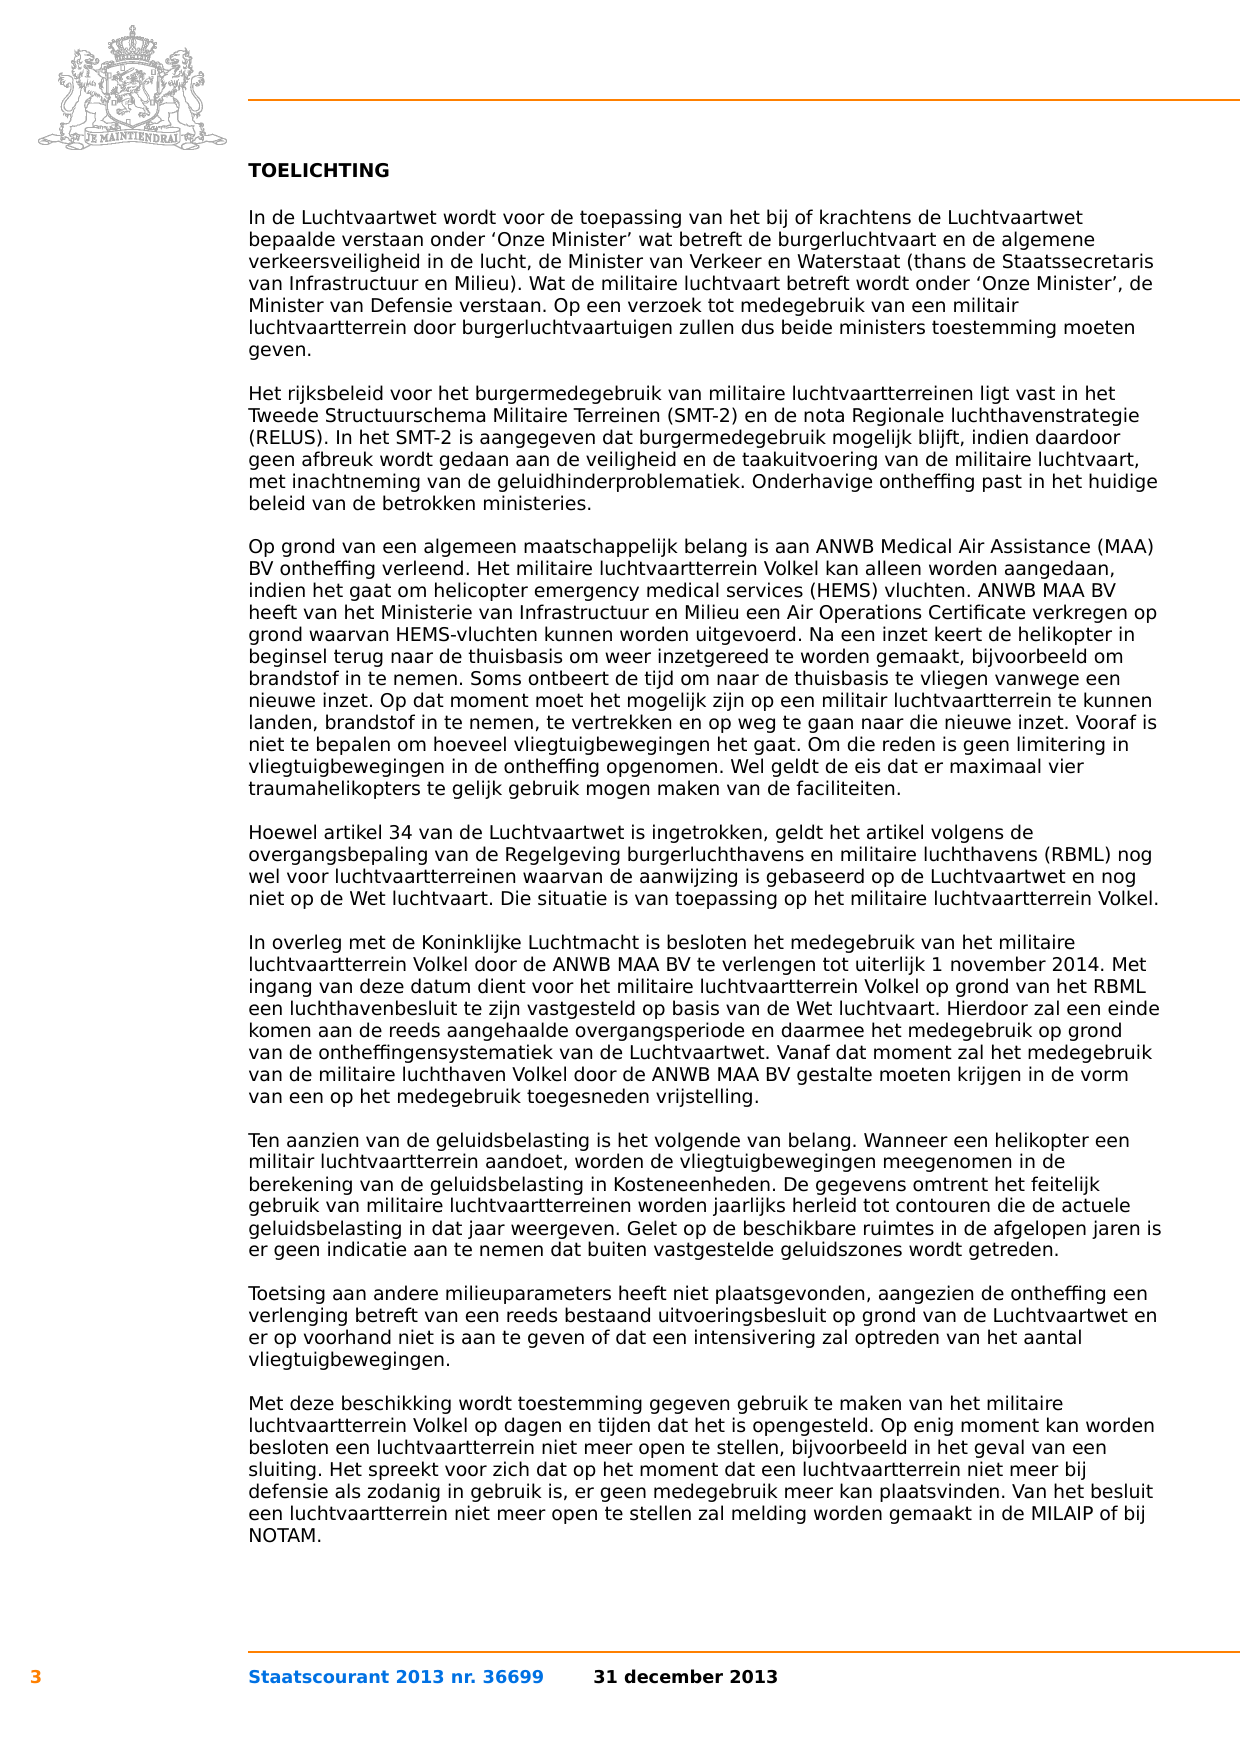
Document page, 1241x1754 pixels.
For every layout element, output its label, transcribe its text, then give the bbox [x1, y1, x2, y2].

text Hoewel artikel 34 van de Luchtvaartwet is ingetrokken, geldt het artikel volgens de overgangsbepaling van de Regelgeving burgerluchthavens en militaire luchthavens (RBML) nog wel voor luchtvaartterreinen waarvan de aanwijzing is gebaseerd op de Luchtvaartwet en nog niet op de Wet luchtvaart. Die situatie is van toepassing op het militaire luchtvaartterrein Volkel. [248, 822, 1163, 910]
subtitle TOELICHTING [248, 160, 1163, 182]
text Het rijksbeleid voor het burgermedegebruik van militaire luchtvaartterreinen ligt vast in het Tweede Structuurschema Militaire Terreinen (SMT-2) en de nota Regionale luchthavenstrategie (RELUS). In het SMT-2 is aangegeven dat burgermedegebruik mogelijk blijft, indien daardoor geen afbreuk wordt gedaan aan de veiligheid en de taakuitvoering van de militaire luchtvaart, met inachtneming van de geluidhinderproblematiek. Onderhavige ontheffing past in het huidige beleid van de betrokken ministeries. [248, 383, 1163, 514]
text Ten aanzien van de geluidsbelasting is het volgende van belang. Wanneer een helikopter een militair luchtvaartterrein aandoet, worden de vliegtuigbewegingen meegenomen in de berekening van de geluidsbelasting in Kosteneenheden. De gegevens omtrent het feitelijk gebruik van militaire luchtvaartterreinen worden jaarlijks herleid tot contouren die de actuele geluidsbelasting in dat jaar weergeven. Gelet op de beschikbare ruimtes in de afgelopen jaren is er geen indicatie aan te nemen dat buiten vastgestelde geluidszones wordt getreden. [248, 1129, 1163, 1261]
text Toetsing aan andere milieuparameters heeft niet plaatsgevonden, aangezien de ontheffing een verlenging betreft van een reeds bestaand uitvoeringsbesluit op grond van de Luchtvaartwet en er op voorhand niet is aan te geven of dat een intensivering zal optreden van het aantal vliegtuigbewegingen. [248, 1283, 1163, 1371]
picture [38, 25, 227, 150]
text Op grond van een algemeen maatschappelijk belang is aan ANWB Medical Air Assistance (MAA) BV ontheffing verleend. Het militaire luchtvaartterrein Volkel kan alleen worden aangedaan, indien het gaat om helicopter emergency medical services (HEMS) vluchten. ANWB MAA BV heeft van het Ministerie van Infrastructuur en Milieu een Air Operations Certificate verkregen op grond waarvan HEMS-vluchten kunnen worden uitgevoerd. Na een inzet keert de helikopter in beginsel terug naar de thuisbasis om weer inzetgereed te worden gemaakt, bijvoorbeeld om brandstof in te nemen. Soms ontbeert de tijd om naar de thuisbasis te vliegen vanwege een nieuwe inzet. Op dat moment moet het mogelijk zijn op een militair luchtvaartterrein te kunnen landen, brandstof in te nemen, te vertrekken en op weg te gaan naar die nieuwe inzet. Vooraf is niet te bepalen om hoeveel vliegtuigbewegingen het gaat. Om die reden is geen limitering in vliegtuigbewegingen in de ontheffing opgenomen. Wel geldt de eis dat er maximaal vier traumahelikopters te gelijk gebruik mogen maken van de faciliteiten. [248, 536, 1163, 800]
text Met deze beschikking wordt toestemming gegeven gebruik te maken van het militaire luchtvaartterrein Volkel op dagen en tijden dat het is opengesteld. Op enig moment kan worden besloten een luchtvaartterrein niet meer open te stellen, bijvoorbeeld in het geval van een sluiting. Het spreekt voor zich dat op het moment dat een luchtvaartterrein niet meer bij defensie als zodanig in gebruik is, er geen medegebruik meer kan plaatsvinden. Van het besluit een luchtvaartterrein niet meer open te stellen zal melding worden gemaakt in de MILAIP of bij NOTAM. [248, 1393, 1163, 1547]
text In de Luchtvaartwet wordt voor de toepassing van het bij of krachtens de Luchtvaartwet bepaalde verstaan onder ‘Onze Minister’ wat betreft de burgerluchtvaart en de algemene verkeersveiligheid in de lucht, de Minister van Verkeer en Waterstaat (thans de Staatssecretaris van Infrastructuur en Milieu). Wat de militaire luchtvaart betreft wordt onder ‘Onze Minister’, de Minister van Defensie verstaan. Op een verzoek tot medegebruik van een militair luchtvaartterrein door burgerluchtvaartuigen zullen dus beide ministers toestemming moeten geven. [248, 207, 1163, 361]
text In overleg met de Koninklijke Luchtmacht is besloten het medegebruik van het militaire luchtvaartterrein Volkel door de ANWB MAA BV te verlengen tot uiterlijk 1 november 2014. Met ingang van deze datum dient voor het militaire luchtvaartterrein Volkel op grond van het RBML een luchthavenbesluit te zijn vastgesteld op basis van de Wet luchtvaart. Hierdoor zal een einde komen aan de reeds aangehaalde overgangsperiode en daarmee het medegebruik op grond van de ontheffingensystematiek van de Luchtvaartwet. Vanaf dat moment zal het medegebruik van de militaire luchthaven Volkel door de ANWB MAA BV gestalte moeten krijgen in de vorm van een op het medegebruik toegesneden vrijstelling. [248, 932, 1163, 1108]
